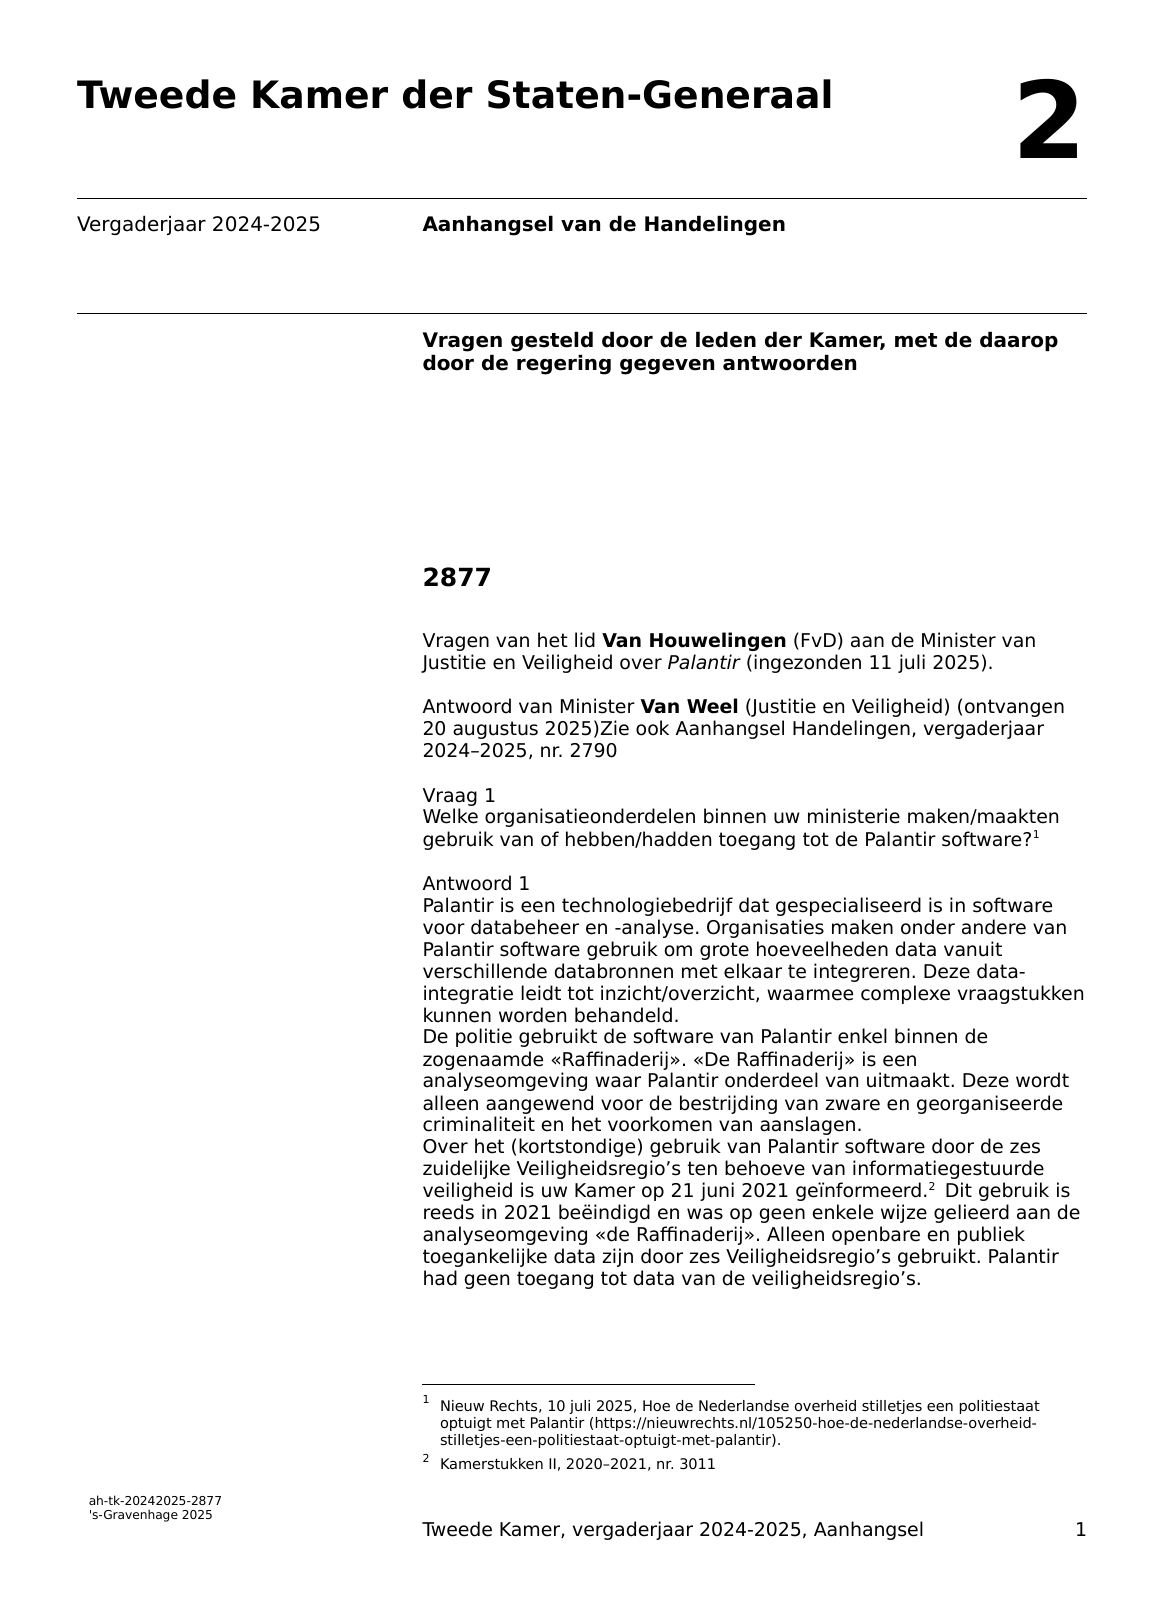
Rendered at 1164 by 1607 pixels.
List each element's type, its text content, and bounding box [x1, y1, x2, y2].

text 2877 [422, 563, 1087, 592]
text Antwoord 1 [422, 873, 1087, 894]
text Palantir is een technologiebedrijf dat gespecialiseerd is in software voor databeheer en -analyse. Organisaties maken onder andere van Palantir software gebruik om grote hoeveelheden data vanuit verschillende databronnen met elkaar te integreren. Deze data-integratie leidt tot inzicht/overzicht, waarmee complexe vraagstukken kunnen worden behandeld. [422, 894, 1087, 1026]
table_cell Aanhangsel van de Handelingen [422, 199, 1087, 313]
text 's-Gravenhage 2025 [88, 1508, 323, 1522]
text ah-tk-20242025-2877 [88, 1494, 323, 1508]
text Welke organisatieonderdelen binnen uw ministerie maken/maakten gebruik van of hebben/hadden toegang tot de Palantir software? [422, 806, 1087, 850]
text Antwoord van Minister Van Weel (Justitie en Veiligheid) (ontvangen 20 augustus 2025)Zie ook Aanhangsel Handelingen, vergaderjaar 2024–2025, nr. 2790 [422, 696, 1087, 762]
text Nieuw Rechts, 10 juli 2025, Hoe de Nederlandse overheid stilletjes een politiestaat optuigt met Palantir (https://nieuwrechts.nl/105250-hoe-de-nederlandse-overheid-stilletjes-een-politiestaat-optuigt-met-palantir). [422, 1393, 1087, 1449]
text Vragen van het lid Van Houwelingen (FvD) aan de Minister van Justitie en Veiligheid over Palantir (ingezonden 11 juli 2025). [422, 630, 1087, 674]
table_cell Vragen gesteld door de leden der Kamer, met de daarop door de regering gegeven antwoorden [422, 314, 1087, 375]
text Kamerstukken II, 2020–2021, nr. 3011 [422, 1452, 1087, 1474]
table_header Tweede Kamer der Staten-Generaal [77, 59, 886, 198]
text De politie gebruikt de software van Palantir enkel binnen de zogenaamde «Raffinaderij». «De Raffinaderij» is een analyseomgeving waar Palantir onderdeel van uitmaakt. Deze wordt alleen aangewend voor de bestrijding van zware en georganiseerde criminaliteit en het voorkomen van aanslagen. [422, 1026, 1087, 1136]
text Vraag 1 [422, 784, 1087, 806]
table_cell Vergaderjaar 2024-2025 [77, 199, 422, 313]
table_cell [77, 314, 422, 375]
table_header 2 [886, 59, 1087, 198]
text Over het (kortstondige) gebruik van Palantir software door de zes zuidelijke Veiligheidsregio’s ten behoeve van informatiegestuurde veiligheid is uw Kamer op 21 juni 2021 geïnformeerd. Dit gebruik is reeds in 2021 beëindigd en was op geen enkele wijze gelieerd aan de analyseomgeving «de Raffinaderij». Alleen openbare en publiek toegankelijke data zijn door zes Veiligheidsregio’s gebruikt. Palantir had geen toegang tot data van de veiligheidsregio’s. [422, 1136, 1087, 1290]
